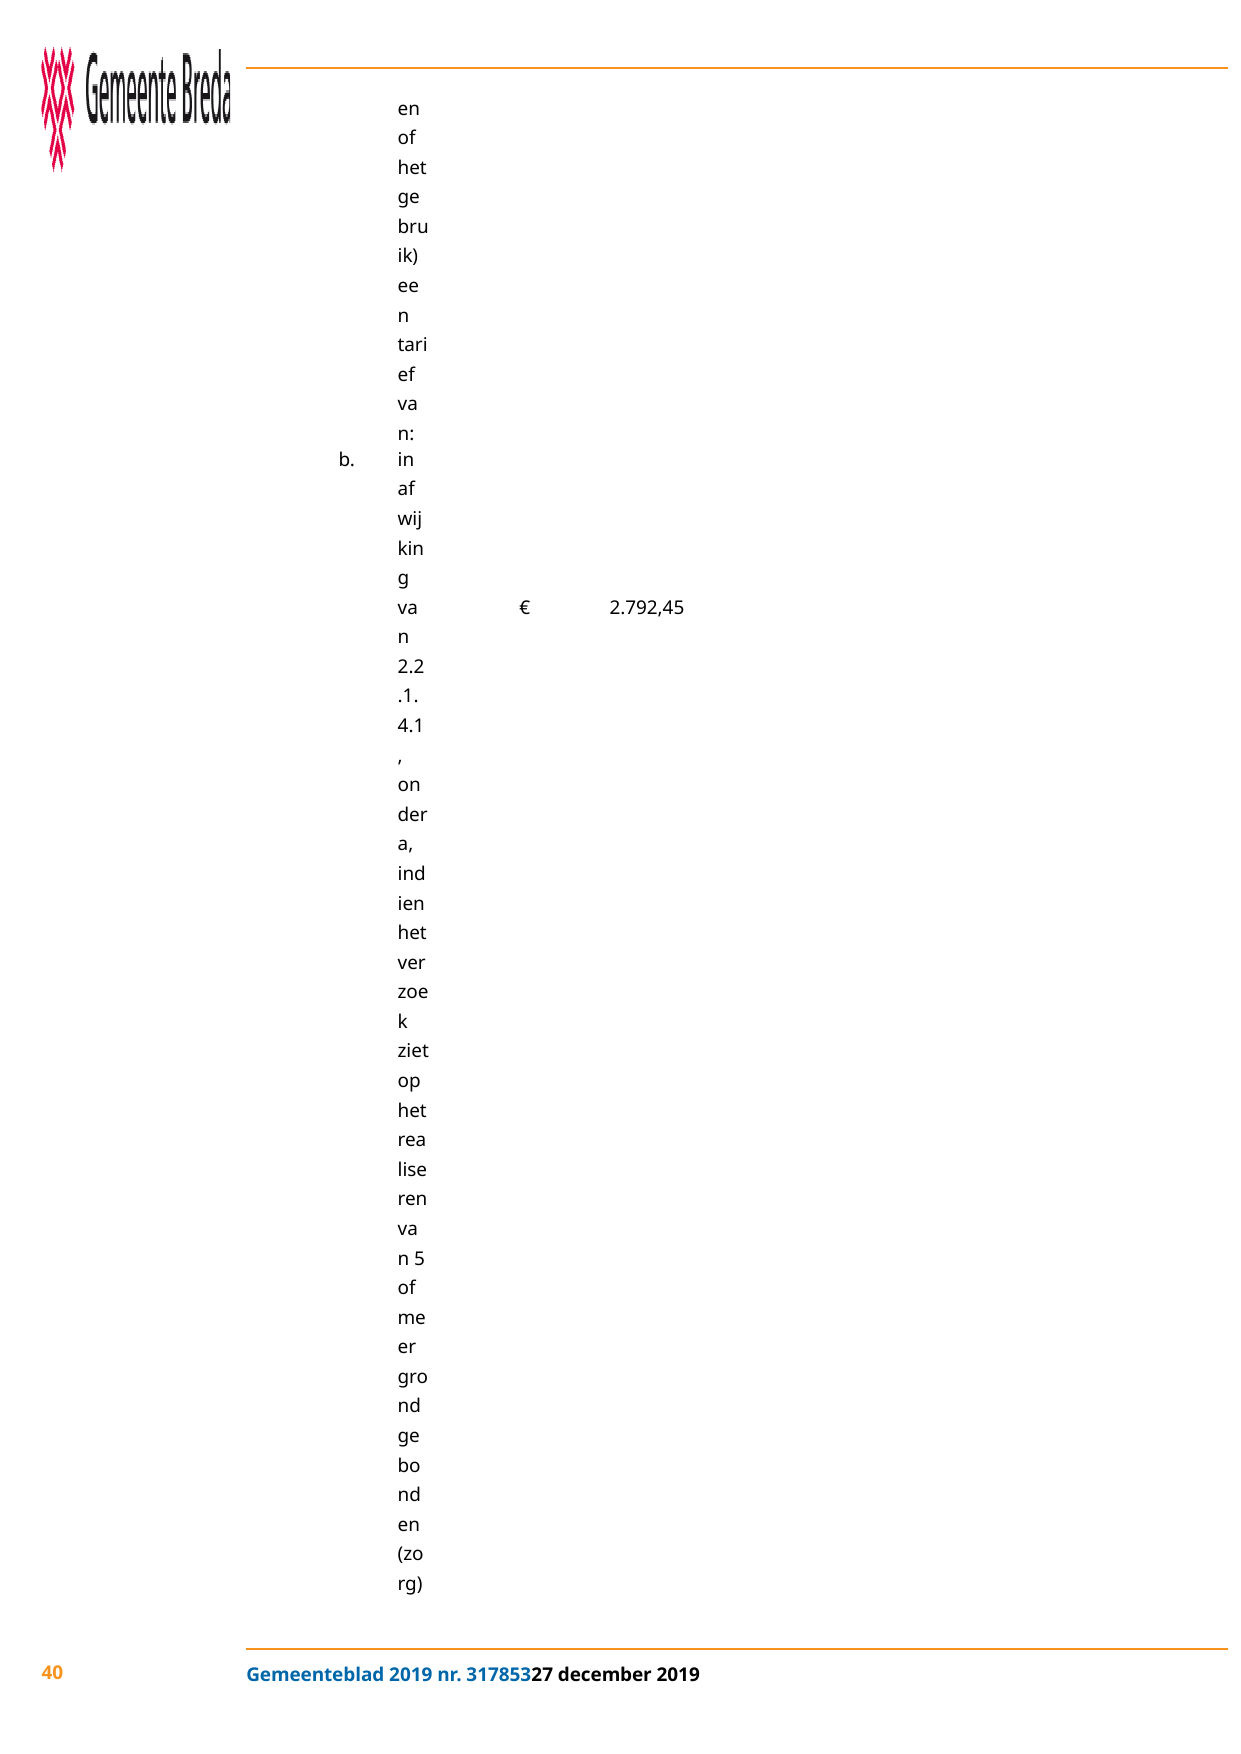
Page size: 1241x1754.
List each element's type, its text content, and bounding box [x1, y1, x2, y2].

table_cell en of het gebruik) een tarief van: [338, 95, 429, 446]
table_cell € [519, 446, 609, 1596]
picture [41, 47, 231, 172]
table_cell [248, 95, 338, 446]
table_cell in afwijking van 2.2.1.4.1, onder a, indien het verzoek ziet op het realiseren van 5 of meer grondgebonden (zorg) [338, 446, 429, 1596]
table_cell [519, 95, 609, 446]
table_cell [248, 446, 338, 1596]
table_cell [429, 95, 519, 446]
table_cell 2.792,45 [609, 446, 700, 1596]
table_cell [429, 446, 519, 1596]
table_cell [609, 95, 700, 446]
